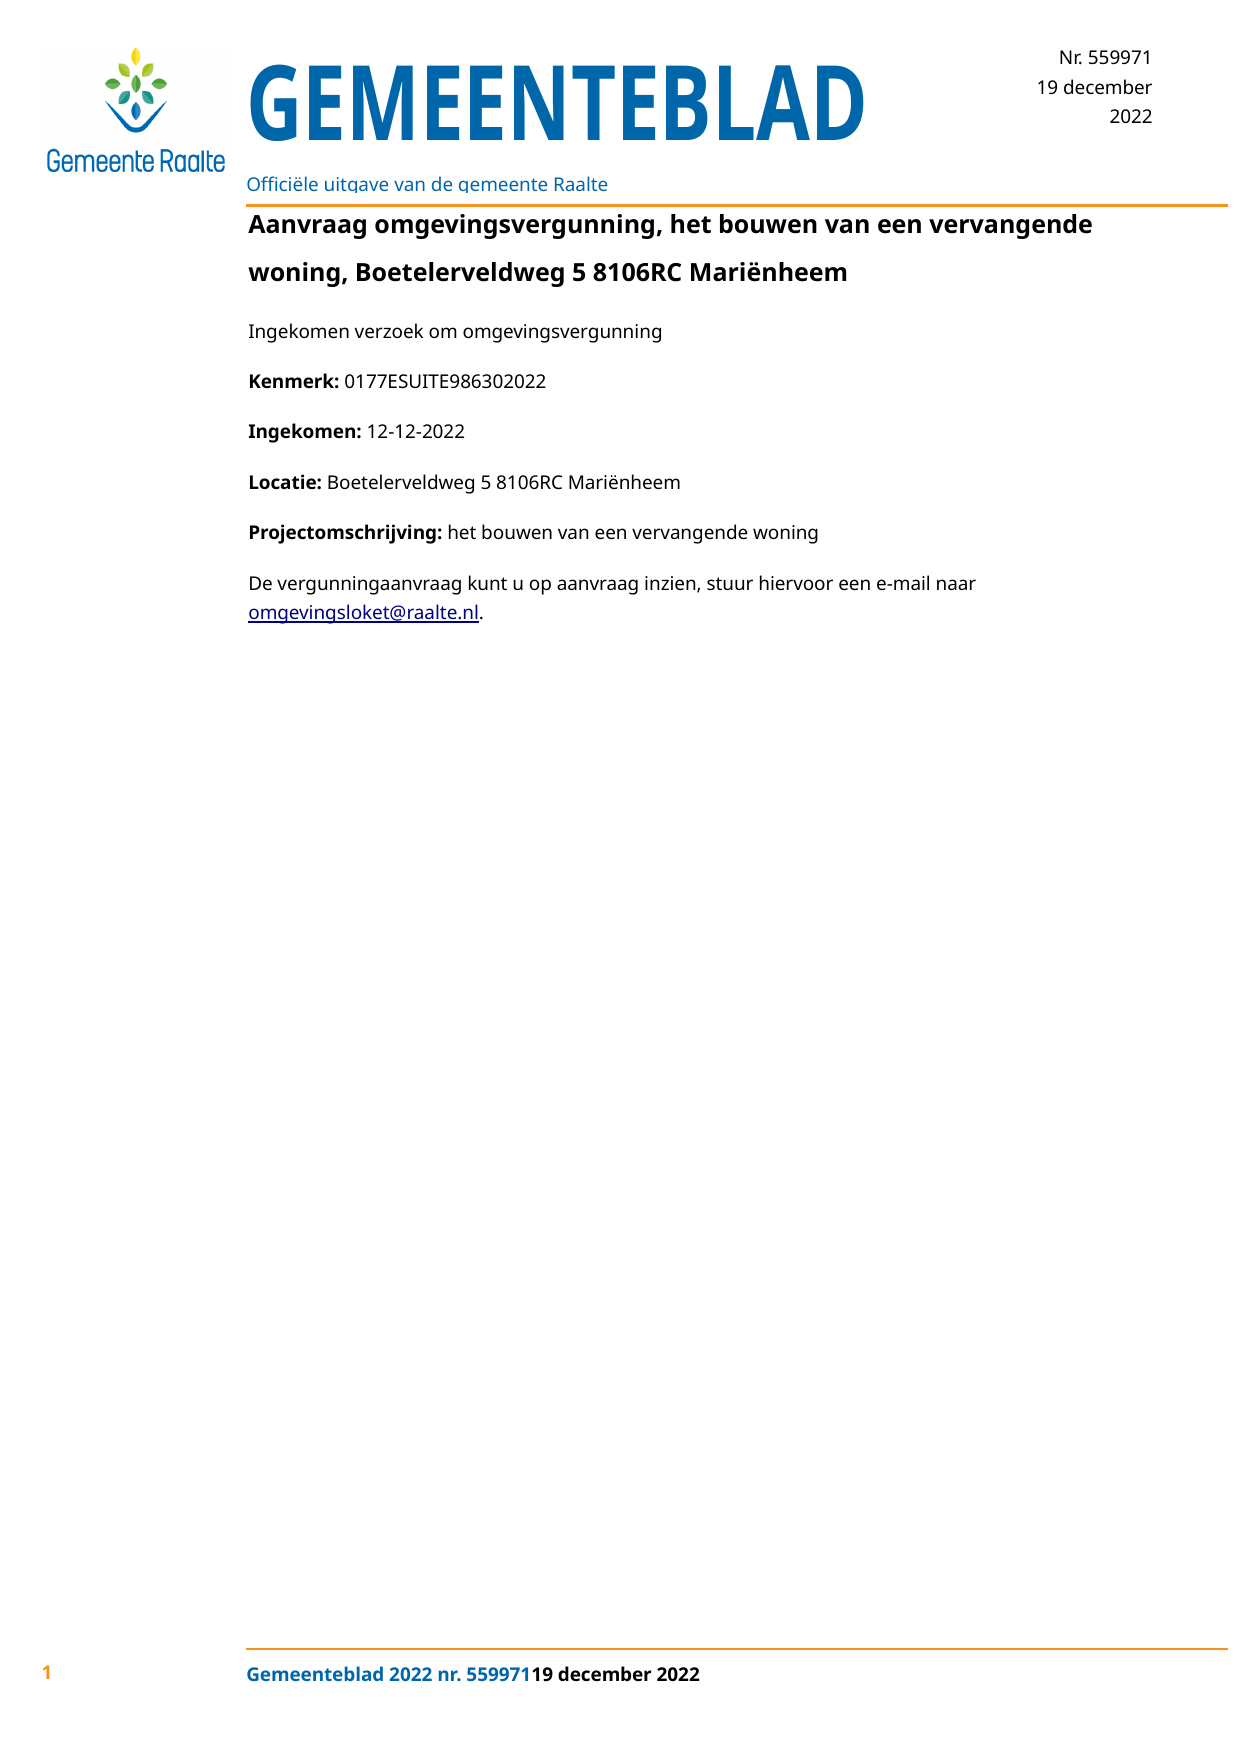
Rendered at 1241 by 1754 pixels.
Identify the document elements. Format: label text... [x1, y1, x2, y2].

text Projectomschrijving: het bouwen van een vervangende woning [248, 519, 1152, 545]
text Ingekomen: 12-12-2022 [248, 419, 1152, 444]
text Kenmerk: 0177ESUITE986302022 [248, 368, 1152, 394]
text Aanvraag omgevingsvergunning, het bouwen van een vervangende woning, Boetelerveldweg 5 8106RC Mariënheem [248, 207, 1152, 288]
text Locatie: Boetelerveldweg 5 8106RC Mariënheem [248, 469, 1152, 495]
text De vergunningaanvraag kunt u op aanvraag inzien, stuur hiervoor een e-mail naar omgevingsloket@raalte.nl. [248, 570, 1152, 625]
picture [41, 47, 231, 172]
text Ingekomen verzoek om omgevingsvergunning [248, 318, 1152, 344]
